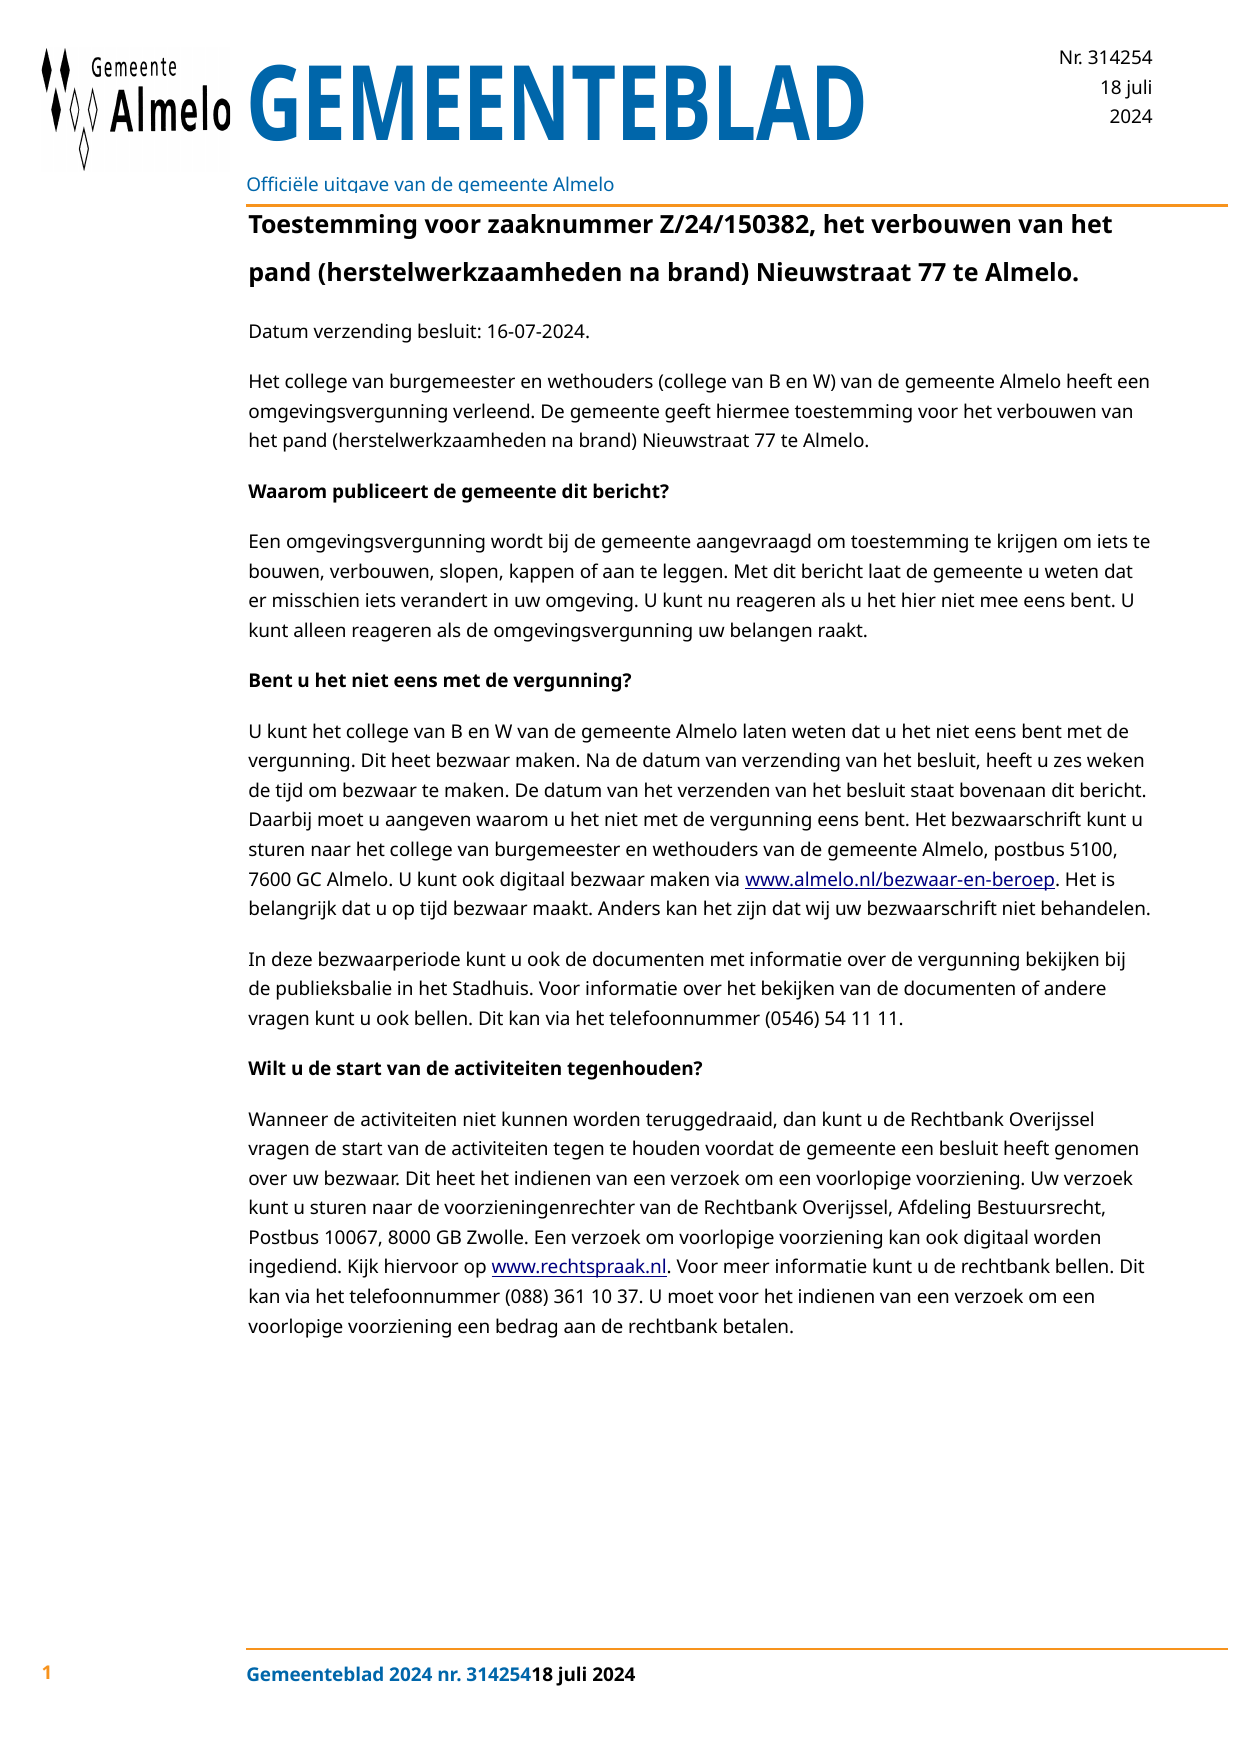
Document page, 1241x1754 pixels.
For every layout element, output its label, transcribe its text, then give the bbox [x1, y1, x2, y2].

text Het college van burgemeester en wethouders (college van B en W) van de gemeente Almelo heeft een omgevingsvergunning verleend. De gemeente geeft hiermee toestemming voor het verbouwen van het pand (herstelwerkzaamheden na brand) Nieuwstraat 77 te Almelo. [248, 368, 1152, 453]
text Toestemming voor zaaknummer Z/24/150382, het verbouwen van het pand (herstelwerkzaamheden na brand) Nieuwstraat 77 te Almelo. [248, 207, 1152, 288]
text Bent u het niet eens met de vergunning? [248, 667, 1152, 693]
text Wilt u de start van de activiteiten tegenhouden? [248, 1055, 1152, 1081]
text In deze bezwaarperiode kunt u ook de documenten met informatie over de vergunning bekijken bij de publieksbalie in het Stadhuis. Voor informatie over het bekijken van de documenten of andere vragen kunt u ook bellen. Dit kan via het telefoonnummer (0546) 54 11 11. [248, 946, 1152, 1031]
text U kunt het college van B en W van de gemeente Almelo laten weten dat u het niet eens bent met de vergunning. Dit heet bezwaar maken. Na de datum van verzending van het besluit, heeft u zes weken de tijd om bezwaar te maken. De datum van het verzenden van het besluit staat bovenaan dit bericht. Daarbij moet u aangeven waarom u het niet met de vergunning eens bent. Het bezwaarschrift kunt u sturen naar het college van burgemeester en wethouders van de gemeente Almelo, postbus 5100, 7600 GC Almelo. U kunt ook digitaal bezwaar maken via www.almelo.nl/bezwaar-en-beroep. Het is belangrijk dat u op tijd bezwaar maakt. Anders kan het zijn dat wij uw bezwaarschrift niet behandelen. [248, 718, 1152, 921]
text Waarom publiceert de gemeente dit bericht? [248, 478, 1152, 504]
text Een omgevingsvergunning wordt bij de gemeente aangevraagd om toestemming te krijgen om iets te bouwen, verbouwen, slopen, kappen of aan te leggen. Met dit bericht laat de gemeente u weten dat er misschien iets verandert in uw omgeving. U kunt nu reageren als u het hier niet mee eens bent. U kunt alleen reageren als de omgevingsvergunning uw belangen raakt. [248, 528, 1152, 643]
text Wanneer de activiteiten niet kunnen worden teruggedraaid, dan kunt u de Rechtbank Overijssel vragen de start van de activiteiten tegen te houden voordat de gemeente een besluit heeft genomen over uw bezwaar. Dit heet het indienen van een verzoek om een voorlopige voorziening. Uw verzoek kunt u sturen naar de voorzieningenrechter van de Rechtbank Overijssel, Afdeling Bestuursrecht, Postbus 10067, 8000 GB Zwolle. Een verzoek om voorlopige voorziening kan ook digitaal worden ingediend. Kijk hiervoor op www.rechtspraak.nl. Voor meer informatie kunt u de rechtbank bellen. Dit kan via het telefoonnummer (088) 361 10 37. U moet voor het indienen van een verzoek om een voorlopige voorziening een bedrag aan de rechtbank betalen. [248, 1106, 1152, 1339]
text Datum verzending besluit: 16-07-2024. [248, 318, 1152, 344]
picture [41, 47, 231, 172]
